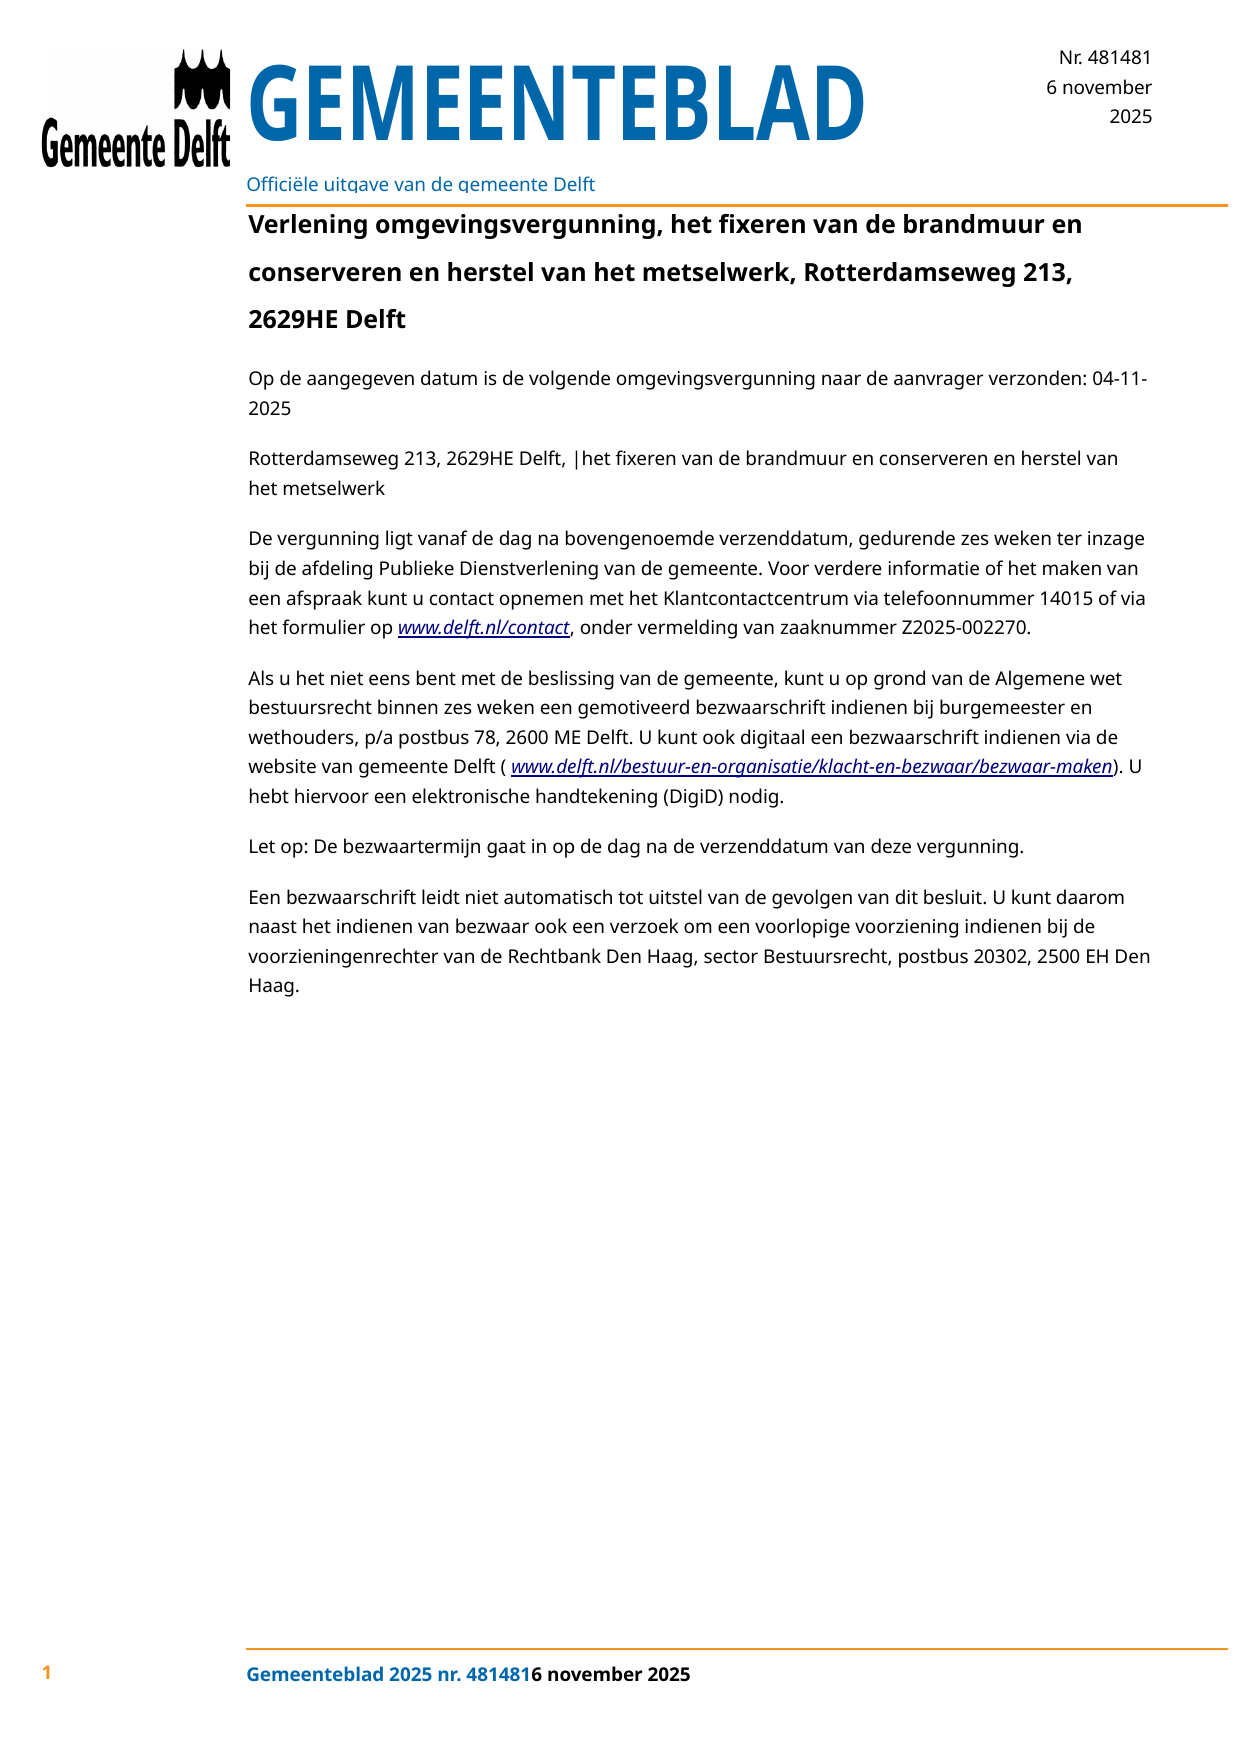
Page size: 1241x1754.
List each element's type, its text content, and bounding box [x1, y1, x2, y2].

text Verlening omgevingsvergunning, het fixeren van de brandmuur en conserveren en herstel van het metselwerk, Rotterdamseweg 213, 2629HE Delft [248, 207, 1152, 336]
text Als u het niet eens bent met de beslissing van de gemeente, kunt u op grond van de Algemene wet bestuursrecht binnen zes weken een gemotiveerd bezwaarschrift indienen bij burgemeester en wethouders, p/a postbus 78, 2600 ME Delft. U kunt ook digitaal een bezwaarschrift indienen via de website van gemeente Delft ( www.delft.nl/bestuur-en-organisatie/klacht-en-bezwaar/bezwaar-maken). U hebt hiervoor een elektronische handtekening (DigiD) nodig. [248, 665, 1152, 809]
picture [41, 47, 231, 172]
text Rotterdamseweg 213, 2629HE Delft, |het fixeren van de brandmuur en conserveren en herstel van het metselwerk [248, 446, 1152, 501]
text Let op: De bezwaartermijn gaat in op de dag na de verzenddatum van deze vergunning. [248, 833, 1152, 859]
text Op de aangegeven datum is de volgende omgevingsvergunning naar de aanvrager verzonden: 04-11-2025 [248, 366, 1152, 421]
text Een bezwaarschrift leidt niet automatisch tot uitstel van de gevolgen van dit besluit. U kunt daarom naast het indienen van bezwaar ook een verzoek om een voorlopige voorziening indienen bij de voorzieningenrechter van de Rechtbank Den Haag, sector Bestuursrecht, postbus 20302, 2500 EH Den Haag. [248, 884, 1152, 998]
text De vergunning ligt vanaf de dag na bovengenoemde verzenddatum, gedurende zes weken ter inzage bij de afdeling Publieke Dienstverlening van de gemeente. Voor verdere informatie of het maken van een afspraak kunt u contact opnemen met het Klantcontactcentrum via telefoonnummer 14015 of via het formulier op www.delft.nl/contact, onder vermelding van zaaknummer Z2025-002270. [248, 526, 1152, 640]
